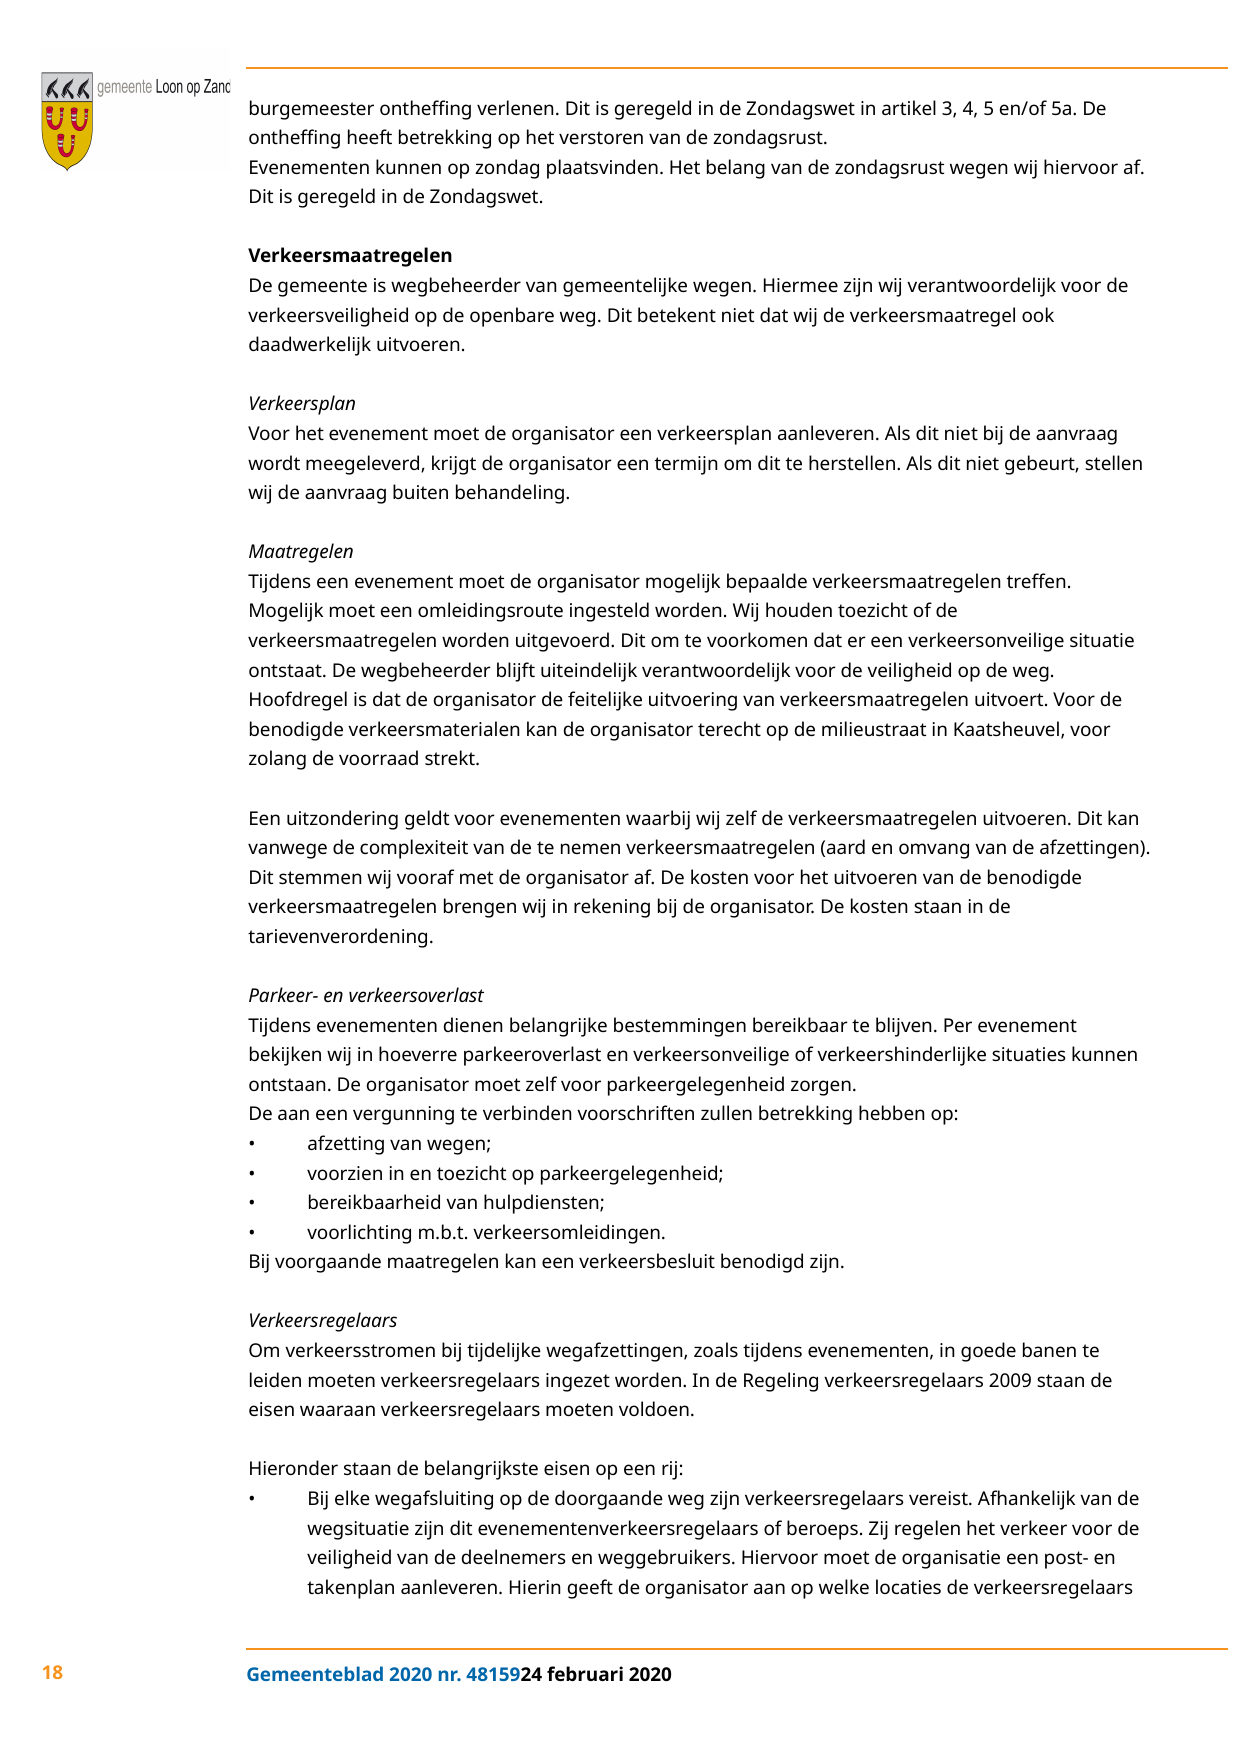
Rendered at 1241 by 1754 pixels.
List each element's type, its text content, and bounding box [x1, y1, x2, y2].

text Verkeersregelaars [248, 1308, 1152, 1333]
text Verkeersplan [248, 391, 1152, 416]
text Hieronder staan de belangrijkste eisen op een rij: [248, 1456, 1152, 1481]
text Tijdens evenementen dienen belangrijke bestemmingen bereikbaar te blijven. Per evenement bekijken wij in hoeverre parkeeroverlast en verkeersonveilige of verkeershinderlijke situaties kunnen ontstaan. De organisator moet zelf voor parkeergelegenheid zorgen. [248, 1012, 1152, 1097]
text burgemeester ontheffing verlenen. Dit is geregeld in de Zondagswet in artikel 3, 4, 5 en/of 5a. De ontheffing heeft betrekking op het verstoren van de zondagsrust. [248, 95, 1152, 150]
text Verkeersmaatregelen [248, 243, 1152, 268]
picture [41, 47, 231, 172]
text Evenementen kunnen op zondag plaatsvinden. Het belang van de zondagsrust wegen wij hiervoor af. Dit is geregeld in de Zondagswet. [248, 154, 1152, 209]
list bereikbaarheid van hulpdiensten; [248, 1189, 1152, 1215]
text Hoofdregel is dat de organisator de feitelijke uitvoering van verkeersmaatregelen uitvoert. Voor de benodigde verkeersmaterialen kan de organisator terecht op de milieustraat in Kaatsheuvel, voor zolang de voorraad strekt. [248, 686, 1152, 771]
text Om verkeersstromen bij tijdelijke wegafzettingen, zoals tijdens evenementen, in goede banen te leiden moeten verkeersregelaars ingezet worden. In de Regeling verkeersregelaars 2009 staan de eisen waaraan verkeersregelaars moeten voldoen. [248, 1337, 1152, 1422]
list voorlichting m.b.t. verkeersomleidingen. [248, 1219, 1152, 1245]
text De gemeente is wegbeheerder van gemeentelijke wegen. Hiermee zijn wij verantwoordelijk voor de verkeersveiligheid op de openbare weg. Dit betekent niet dat wij de verkeersmaatregel ook daadwerkelijk uitvoeren. [248, 272, 1152, 357]
text Tijdens een evenement moet de organisator mogelijk bepaalde verkeersmaatregelen treffen. Mogelijk moet een omleidingsroute ingesteld worden. Wij houden toezicht of de verkeersmaatregelen worden uitgevoerd. Dit om te voorkomen dat er een verkeersonveilige situatie ontstaat. De wegbeheerder blijft uiteindelijk verantwoordelijk voor de veiligheid op de weg. [248, 568, 1152, 683]
text Parkeer- en verkeersoverlast [248, 982, 1152, 1008]
text Bij voorgaande maatregelen kan een verkeersbesluit benodigd zijn. [248, 1248, 1152, 1274]
text De aan een vergunning te verbinden voorschriften zullen betrekking hebben op: [248, 1101, 1152, 1126]
list Bij elke wegafsluiting op de doorgaande weg zijn verkeersregelaars vereist. Afhankelijk van de wegsituatie zijn dit evenementenverkeersregelaars of beroeps. Zij regelen het verkeer voor de veiligheid van de deelnemers en weggebruikers. Hiervoor moet de organisatie een post- en takenplan aanleveren. Hierin geeft de organisator aan op welke locaties de verkeersregelaars [248, 1485, 1152, 1600]
text Een uitzondering geldt voor evenementen waarbij wij zelf de verkeersmaatregelen uitvoeren. Dit kan vanwege de complexiteit van de te nemen verkeersmaatregelen (aard en omvang van de afzettingen). Dit stemmen wij vooraf met de organisator af. De kosten voor het uitvoeren van de benodigde verkeersmaatregelen brengen wij in rekening bij de organisator. De kosten staan in de tarievenverordening. [248, 805, 1152, 949]
text Voor het evenement moet de organisator een verkeersplan aanleveren. Als dit niet bij de aanvraag wordt meegeleverd, krijgt de organisator een termijn om dit te herstellen. Als dit niet gebeurt, stellen wij de aanvraag buiten behandeling. [248, 420, 1152, 505]
text Maatregelen [248, 538, 1152, 564]
list afzetting van wegen; [248, 1130, 1152, 1156]
list voorzien in en toezicht op parkeergelegenheid; [248, 1160, 1152, 1186]
